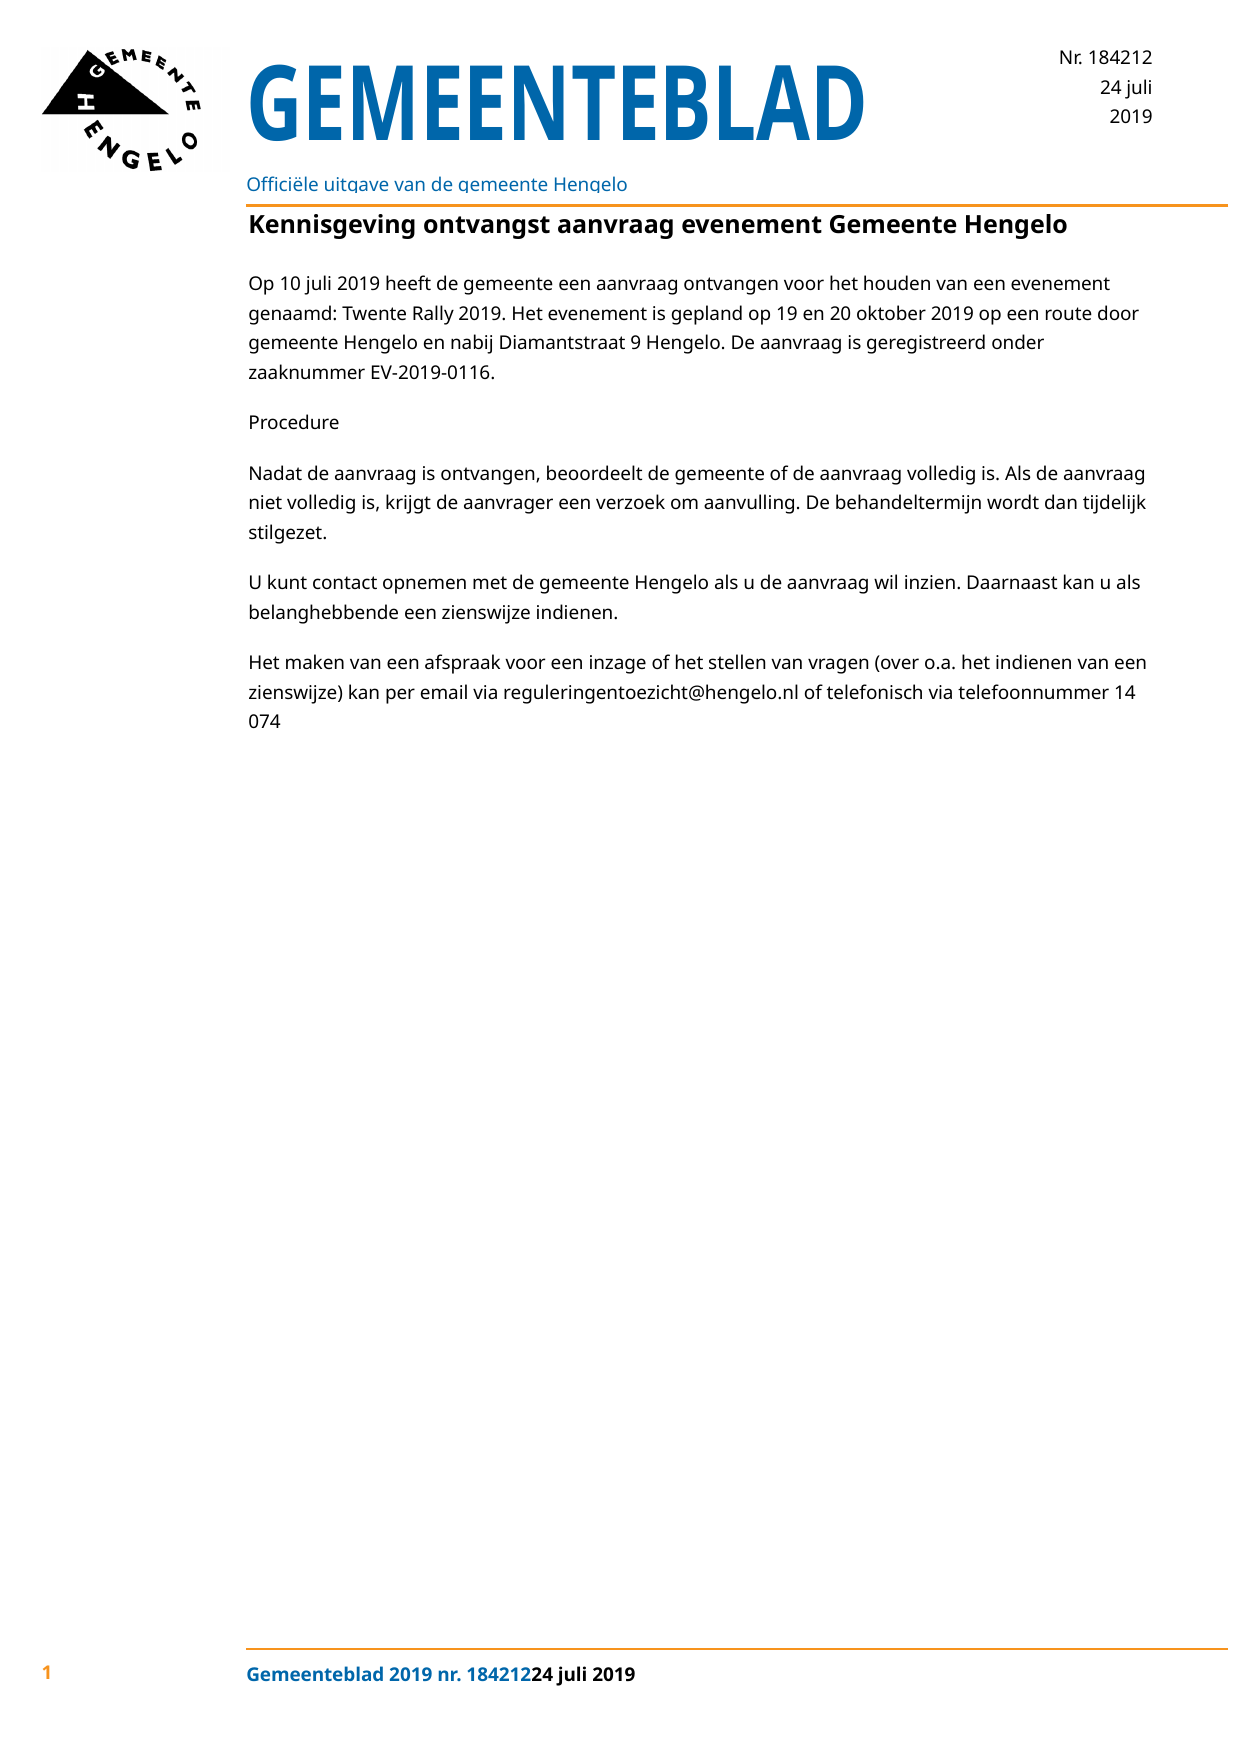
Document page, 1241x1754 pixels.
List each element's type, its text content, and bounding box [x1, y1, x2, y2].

text Procedure [248, 409, 1152, 435]
text U kunt contact opnemen met de gemeente Hengelo als u de aanvraag wil inzien. Daarnaast kan u als belanghebbende een zienswijze indienen. [248, 569, 1152, 625]
text Nadat de aanvraag is ontvangen, beoordeelt de gemeente of de aanvraag volledig is. Als de aanvraag niet volledig is, krijgt de aanvrager een verzoek om aanvulling. De behandeltermijn wordt dan tijdelijk stilgezet. [248, 460, 1152, 545]
text Het maken van een afspraak voor een inzage of het stellen van vragen (over o.a. het indienen van een zienswijze) kan per email via reguleringentoezicht@hengelo.nl of telefonisch via telefoonnummer 14 074 [248, 649, 1152, 734]
text Kennisgeving ontvangst aanvraag evenement Gemeente Hengelo [248, 207, 1152, 241]
text Op 10 juli 2019 heeft de gemeente een aanvraag ontvangen voor het houden van een evenement genaamd: Twente Rally 2019. Het evenement is gepland op 19 en 20 oktober 2019 op een route door gemeente Hengelo en nabij Diamantstraat 9 Hengelo. De aanvraag is geregistreerd onder zaaknummer EV-2019-0116. [248, 270, 1152, 385]
picture [41, 47, 231, 172]
